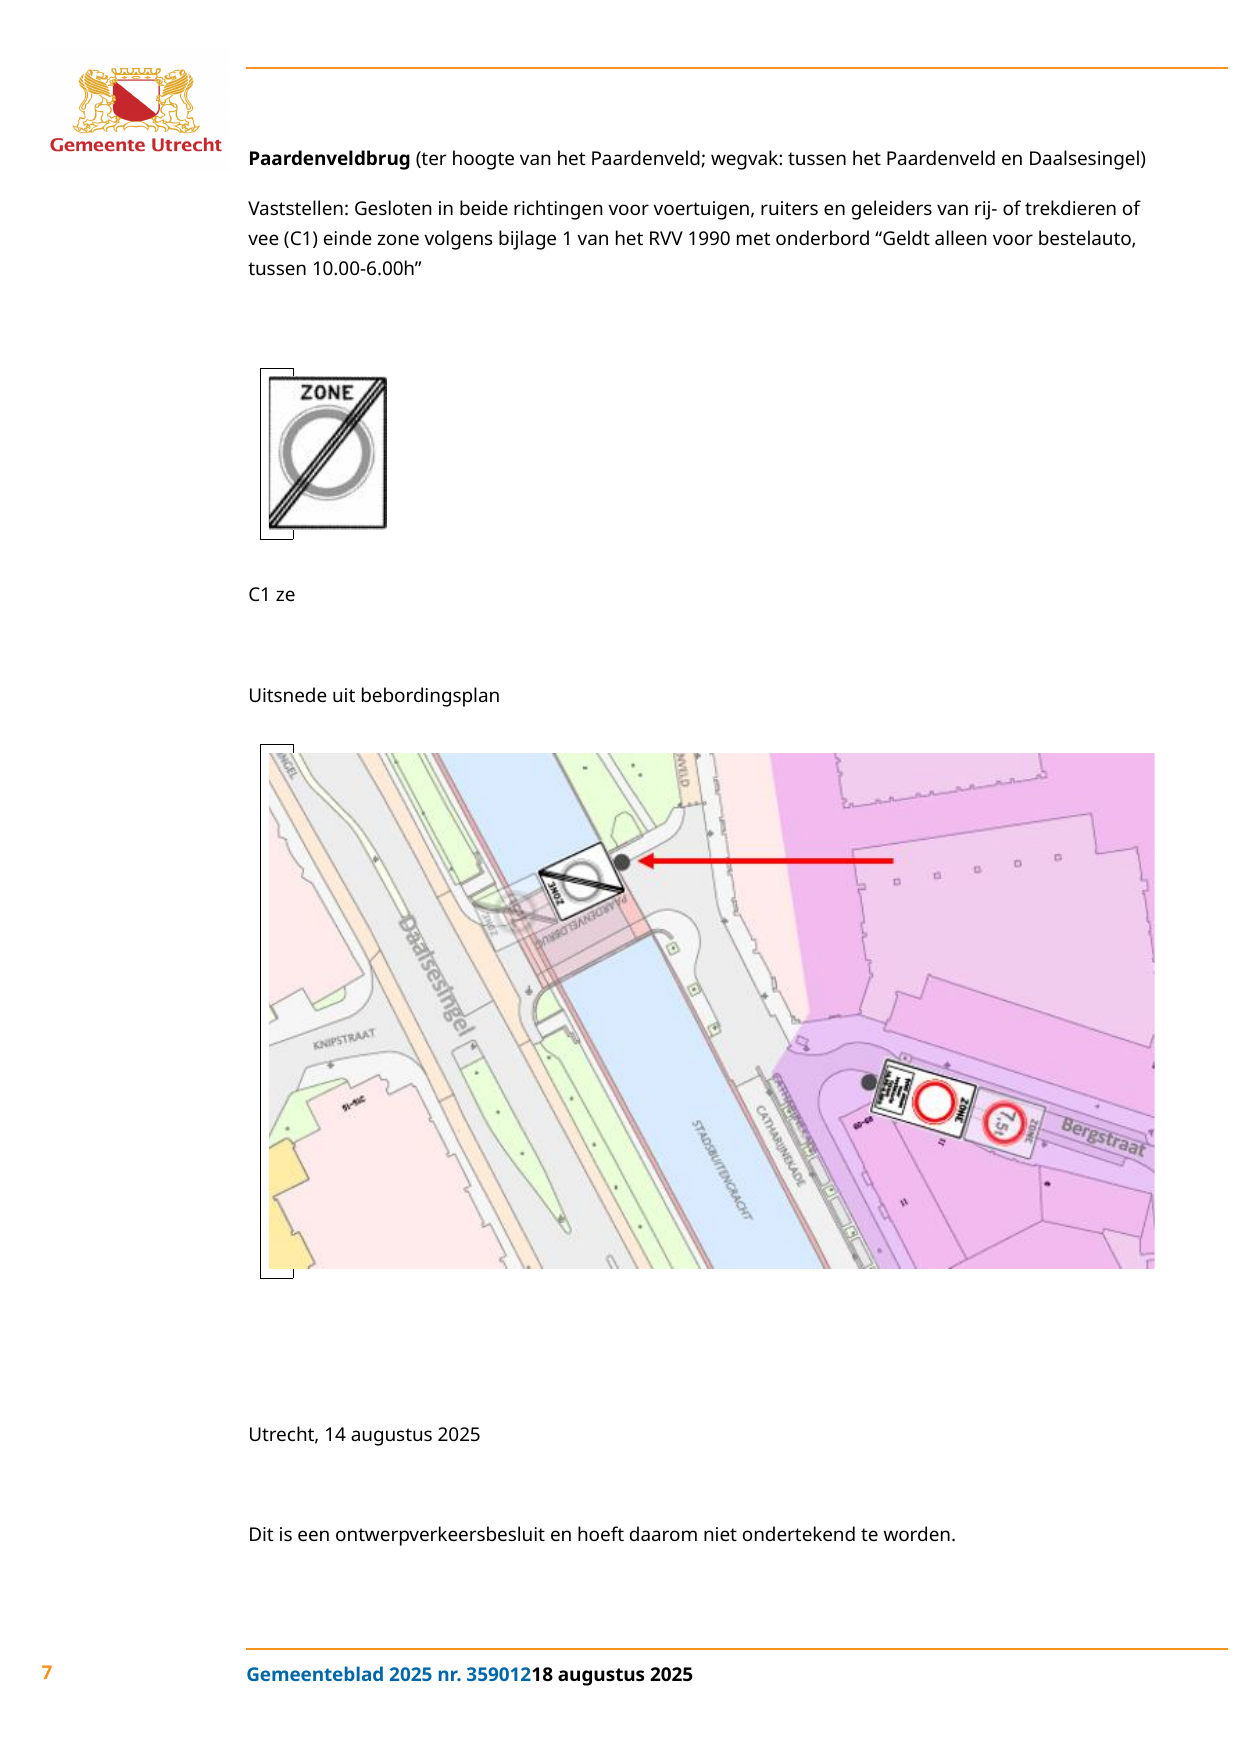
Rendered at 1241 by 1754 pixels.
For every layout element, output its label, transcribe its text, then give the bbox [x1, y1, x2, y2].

text Dit is een ontwerpverkeersbesluit en hoeft daarom niet ondertekend te worden. [248, 1522, 1152, 1547]
text Utrecht, 14 augustus 2025 [248, 1421, 1152, 1446]
text Vaststellen: Gesloten in beide richtingen voor voertuigen, ruiters en geleiders van rij- of trekdieren of vee (C1) einde zone volgens bijlage 1 van het RVV 1990 met onderbord “Geldt alleen voor bestelauto, tussen 10.00-6.00h” [248, 196, 1152, 281]
picture [41, 47, 231, 172]
picture [268, 376, 387, 530]
picture [268, 753, 1155, 1269]
text Paardenveldbrug (ter hoogte van het Paardenveld; wegvak: tussen het Paardenveld en Daalsesingel) [248, 145, 1152, 171]
text Uitsnede uit bebordingsplan [248, 682, 1152, 708]
text C1 ze [248, 581, 1152, 607]
